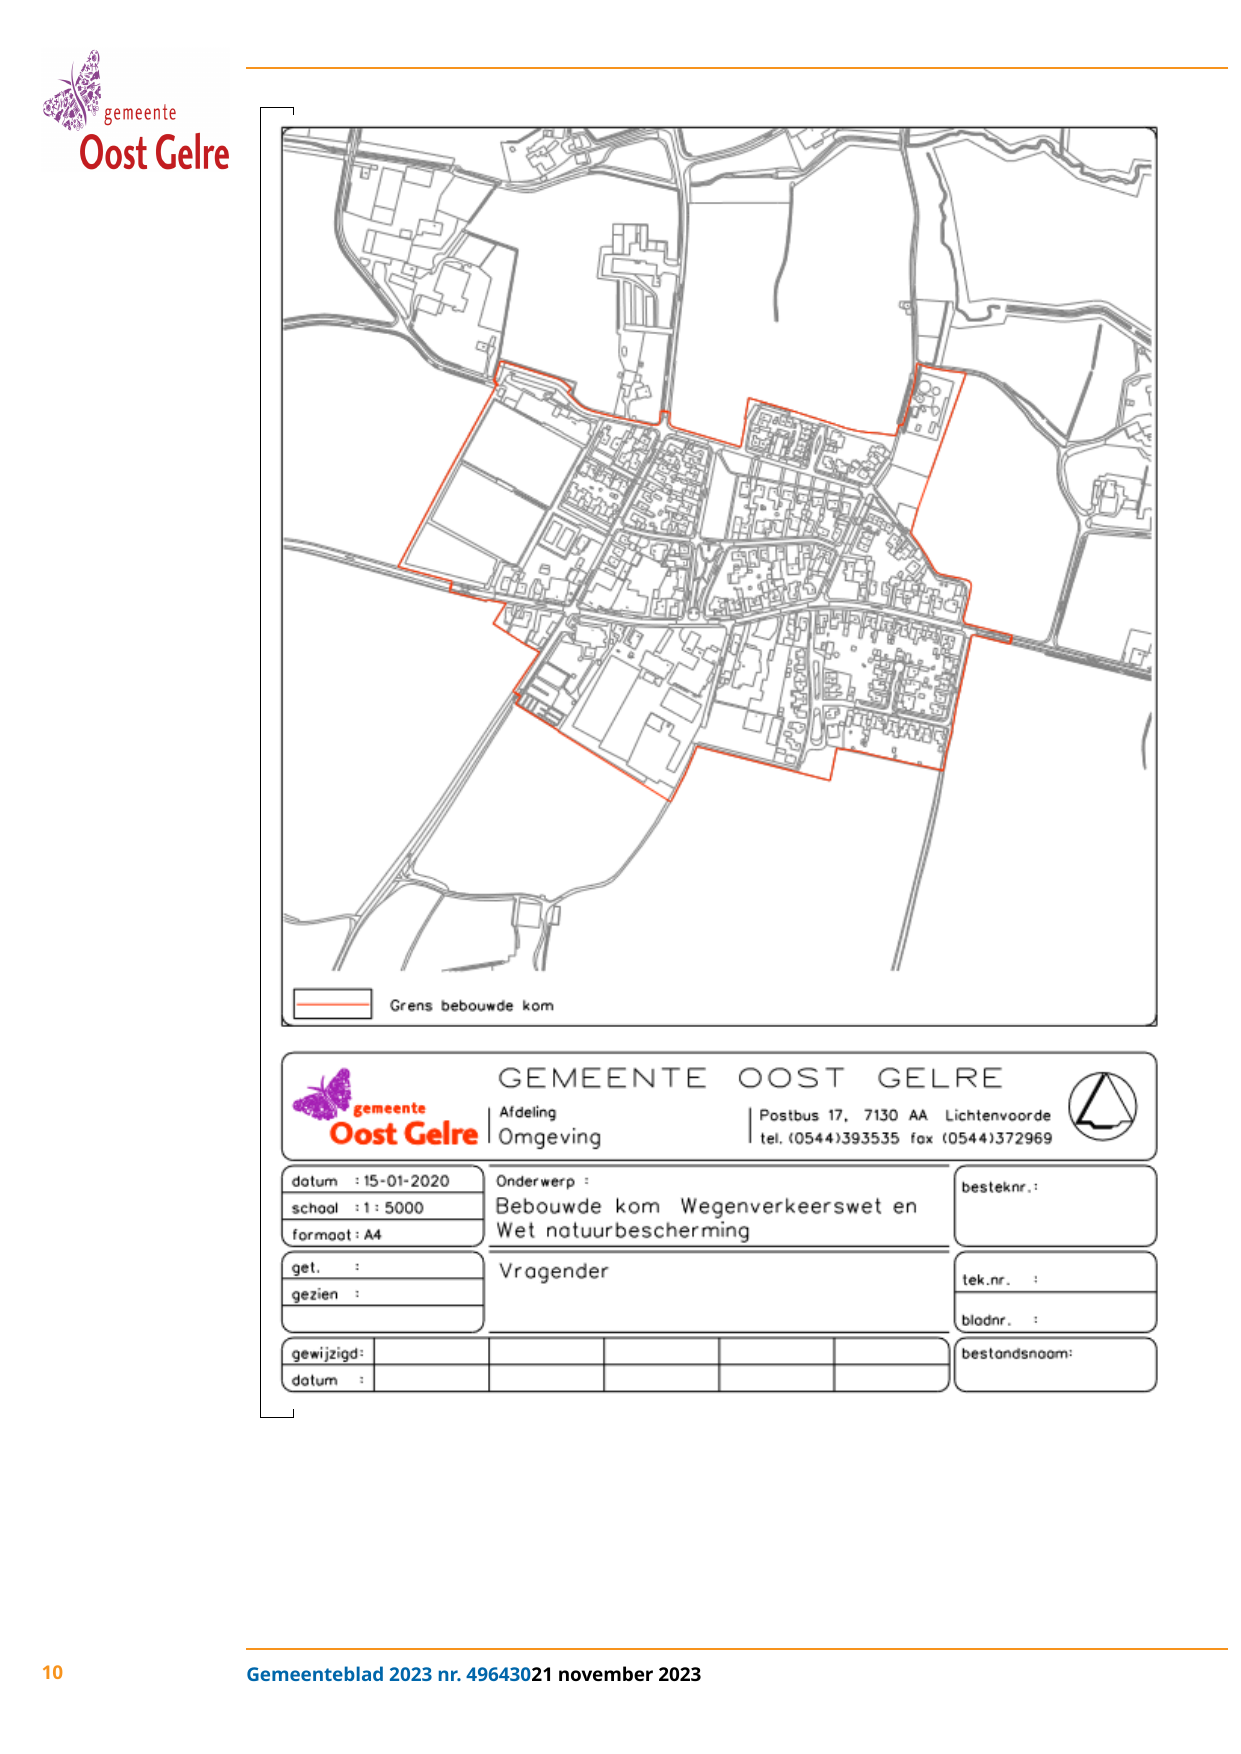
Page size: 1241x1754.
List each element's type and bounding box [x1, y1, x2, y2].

picture [268, 115, 1173, 1409]
picture [41, 47, 231, 172]
